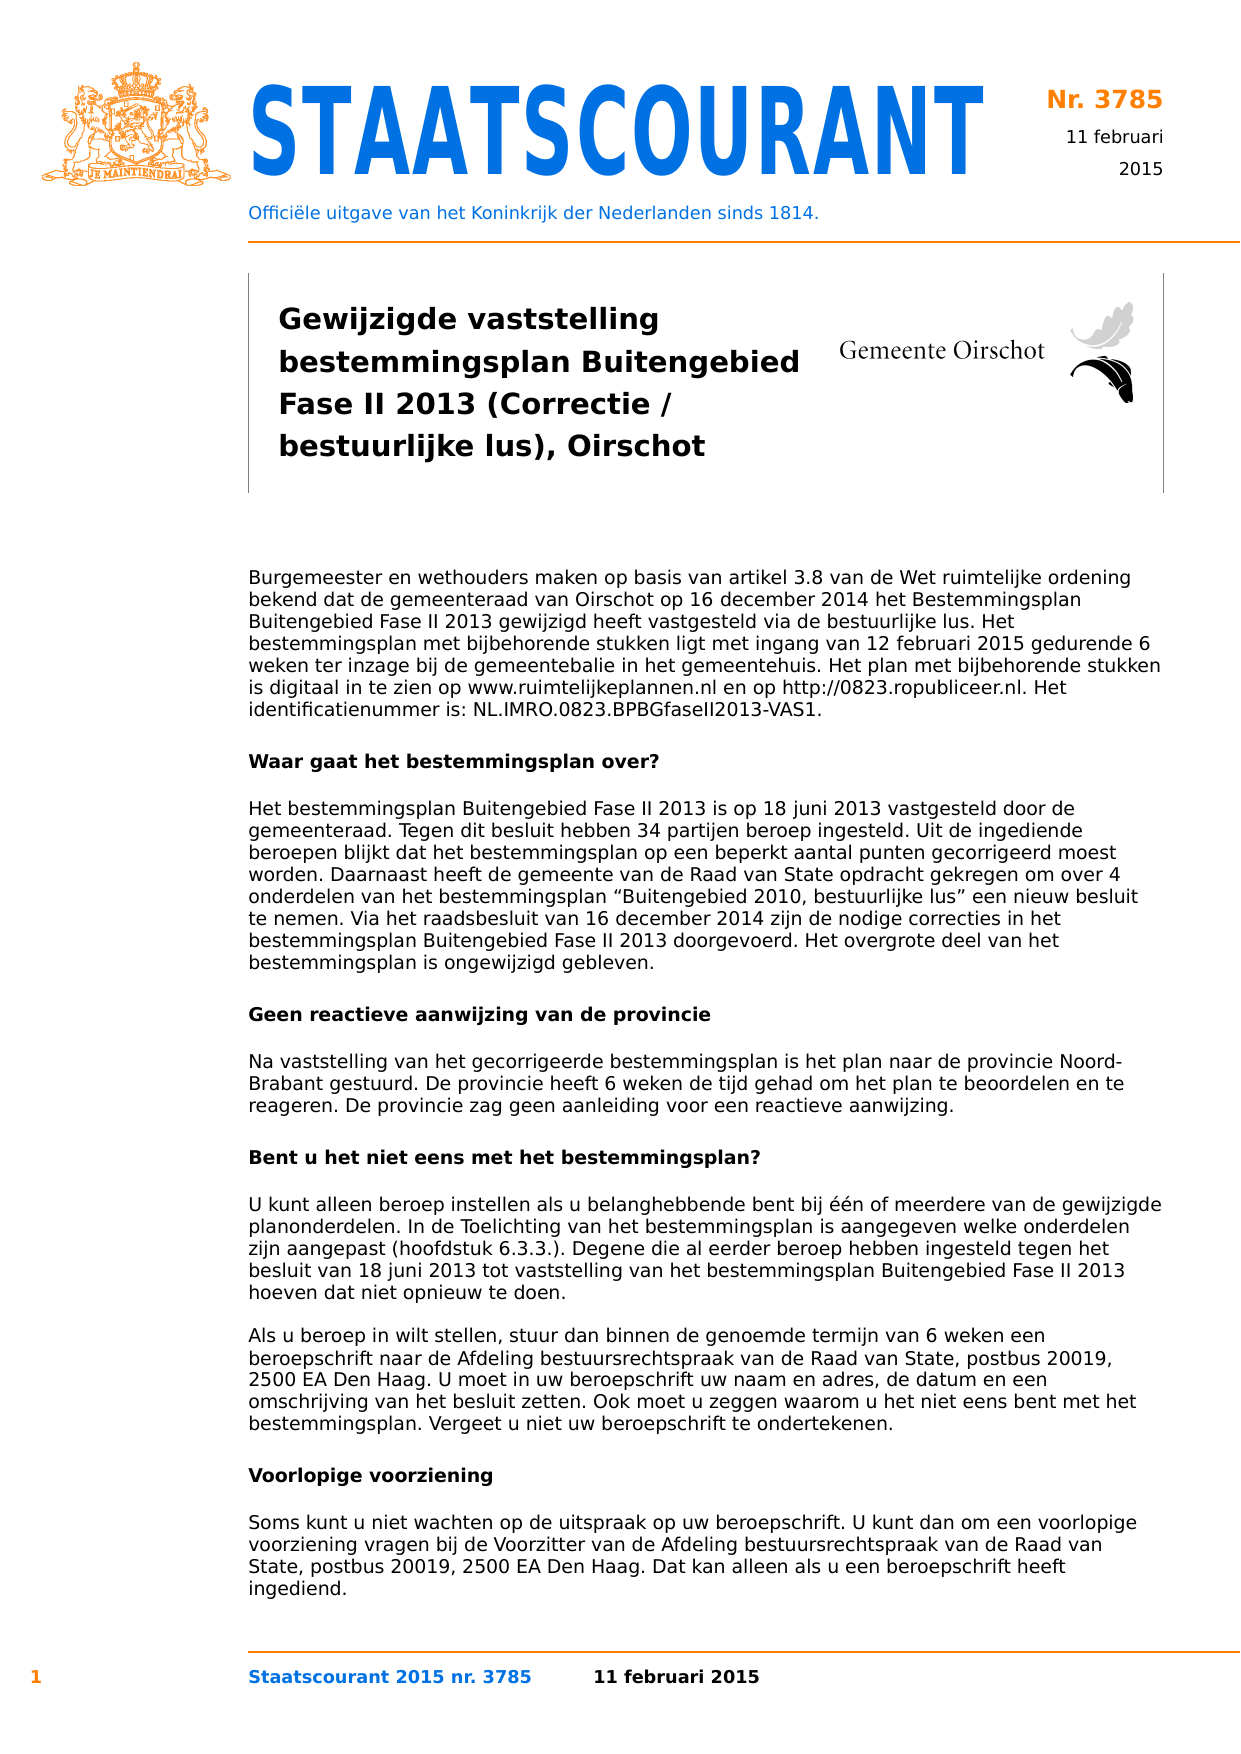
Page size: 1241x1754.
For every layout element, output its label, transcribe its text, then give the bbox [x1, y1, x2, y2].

subtitle Voorlopige voorziening [248, 1465, 1163, 1487]
table_cell 2015 [998, 153, 1240, 203]
text Na vaststelling van het gecorrigeerde bestemmingsplan is het plan naar de provincie Noord-Brabant gestuurd. De provincie heeft 6 weken de tijd gehad om het plan te beoordelen en te reageren. De provincie zag geen aanleiding voor een reactieve aanwijzing. [248, 1051, 1163, 1117]
text Soms kunt u niet wachten op de uitspraak op uw beroepschrift. U kunt dan om een voorlopige voorziening vragen bij de Voorzitter van de Afdeling bestuursrechtspraak van de Raad van State, postbus 20019, 2500 EA Den Haag. Dat kan alleen als u een beroepschrift heeft ingediend. [248, 1512, 1163, 1600]
table_cell 11 februari [998, 121, 1240, 153]
picture [838, 302, 1134, 403]
text Als u beroep in wilt stellen, stuur dan binnen de genoemde termijn van 6 weken een beroepschrift naar de Afdeling bestuursrechtspraak van de Raad van State, postbus 20019, 2500 EA Den Haag. U moet in uw beroepschrift uw naam en adres, de datum en een omschrijving van het besluit zetten. Ook moet u zeggen waarom u het niet eens bent met het bestemmingsplan. Vergeet u niet uw beroepschrift te ondertekenen. [248, 1325, 1163, 1435]
table_header [25, 62, 248, 241]
table_cell Officiële uitgave van het Koninkrijk der Nederlanden sinds 1814. [248, 203, 1240, 241]
subtitle Waar gaat het bestemmingsplan over? [248, 751, 1163, 773]
table_header STAATSCOURANT [248, 62, 998, 203]
subtitle Gewijzigde vaststelling bestemmingsplan Buitengebied Fase II 2013 (Correctie / bestuurlijke lus), Oirschot [249, 273, 1163, 493]
text U kunt alleen beroep instellen als u belanghebbende bent bij één of meerdere van de gewijzigde planonderdelen. In de Toelichting van het bestemmingsplan is aangegeven welke onderdelen zijn aangepast (hoofdstuk 6.3.3.). Degene die al eerder beroep hebben ingesteld tegen het besluit van 18 juni 2013 tot vaststelling van het bestemmingsplan Buitengebied Fase II 2013 hoeven dat niet opnieuw te doen. [248, 1194, 1163, 1303]
text Het bestemmingsplan Buitengebied Fase II 2013 is op 18 juni 2013 vastgesteld door de gemeenteraad. Tegen dit besluit hebben 34 partijen beroep ingesteld. Uit de ingediende beroepen blijkt dat het bestemmingsplan op een beperkt aantal punten gecorrigeerd moest worden. Daarnaast heeft de gemeente van de Raad van State opdracht gekregen om over 4 onderdelen van het bestemmingsplan “Buitengebied 2010, bestuurlijke lus” een nieuw besluit te nemen. Via het raadsbesluit van 16 december 2014 zijn de nodige correcties in het bestemmingsplan Buitengebied Fase II 2013 doorgevoerd. Het overgrote deel van het bestemmingsplan is ongewijzigd gebleven. [248, 798, 1163, 974]
text Burgemeester en wethouders maken op basis van artikel 3.8 van de Wet ruimtelijke ordening bekend dat de gemeenteraad van Oirschot op 16 december 2014 het Bestemmingsplan Buitengebied Fase II 2013 gewijzigd heeft vastgesteld via de bestuurlijke lus. Het bestemmingsplan met bijbehorende stukken ligt met ingang van 12 februari 2015 gedurende 6 weken ter inzage bij de gemeentebalie in het gemeentehuis. Het plan met bijbehorende stukken is digitaal in te zien op www.ruimtelijkeplannen.nl en op http://0823.ropubliceer.nl. Het identificatienummer is: NL.IMRO.0823.BPBGfaseII2013-VAS1. [248, 567, 1163, 721]
table_header Nr. 3785 [998, 62, 1240, 121]
subtitle Geen reactieve aanwijzing van de provincie [248, 1004, 1163, 1026]
subtitle Bent u het niet eens met het bestemmingsplan? [248, 1147, 1163, 1169]
picture [41, 62, 231, 186]
